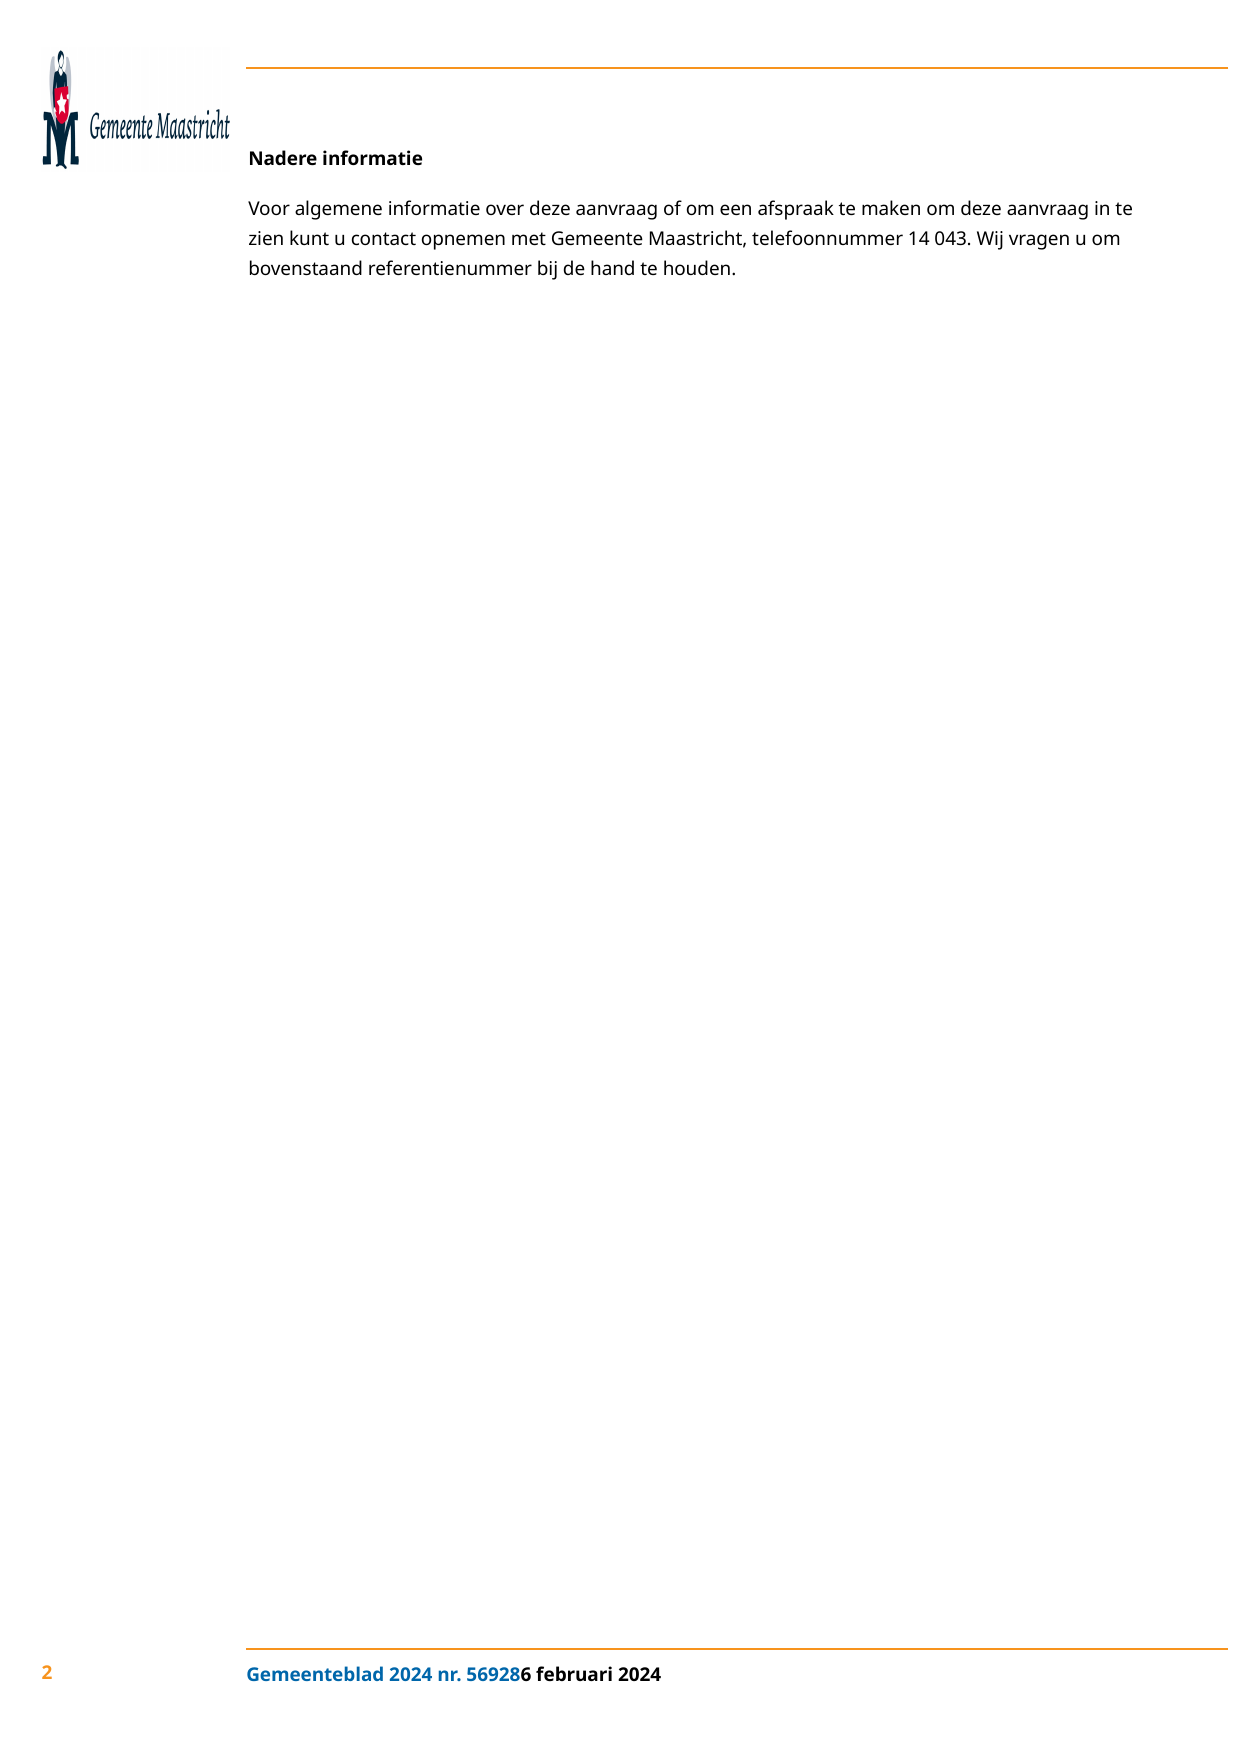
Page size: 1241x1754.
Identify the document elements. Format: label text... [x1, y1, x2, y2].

text Nadere informatie [248, 145, 1152, 171]
text Voor algemene informatie over deze aanvraag of om een afspraak te maken om deze aanvraag in te zien kunt u contact opnemen met Gemeente Maastricht, telefoonnummer 14 043. Wij vragen u om bovenstaand referentienummer bij de hand te houden. [248, 196, 1152, 281]
picture [41, 47, 231, 172]
